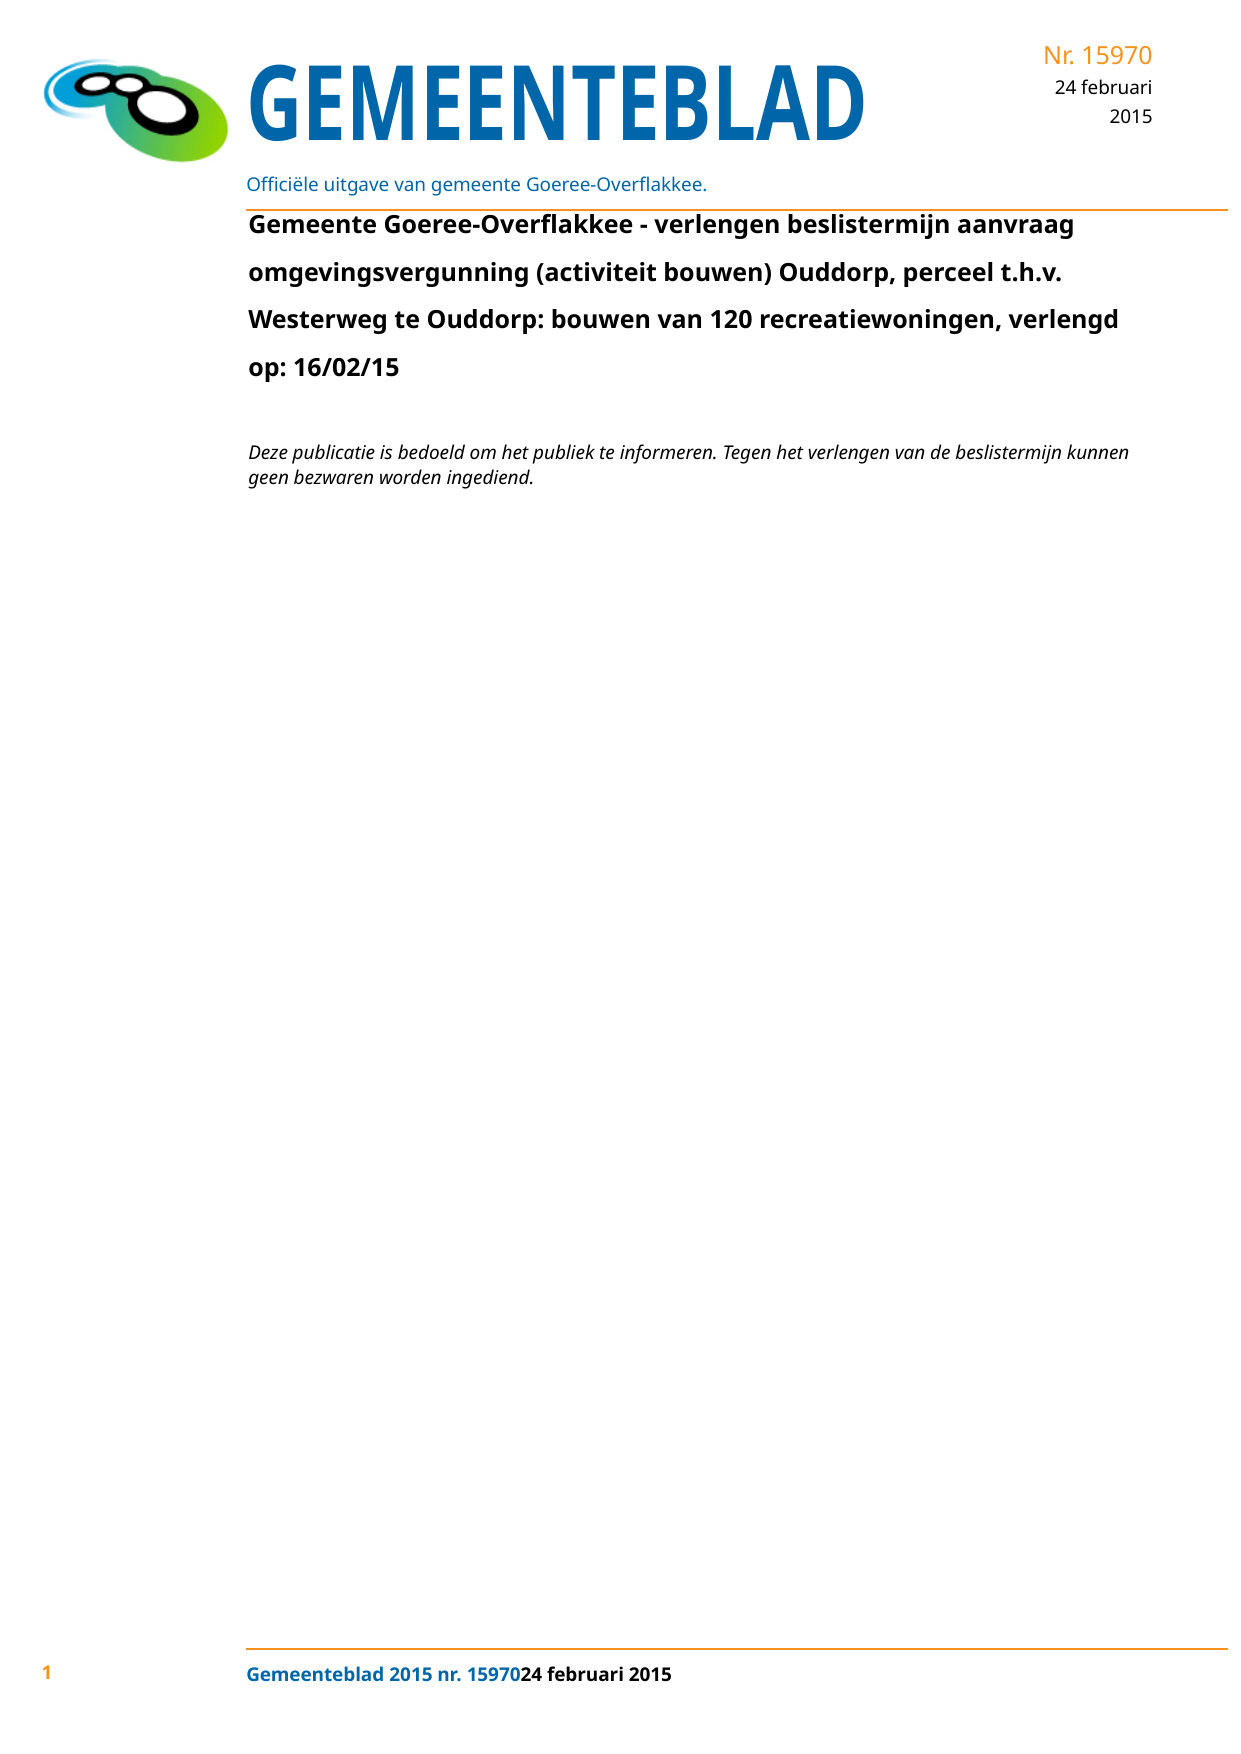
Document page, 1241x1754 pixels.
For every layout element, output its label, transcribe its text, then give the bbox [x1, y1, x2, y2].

text Gemeente Goeree-Overflakkee - verlengen beslistermijn aanvraag omgevingsvergunning (activiteit bouwen) Ouddorp, perceel t.h.v. Westerweg te Ouddorp: bouwen van 120 recreatiewoningen, verlengd op: 16/02/15 [248, 211, 1152, 384]
picture [41, 47, 231, 172]
text Deze publicatie is bedoeld om het publiek te informeren. Tegen het verlengen van de beslistermijn kunnen geen bezwaren worden ingediend. [248, 439, 1152, 490]
